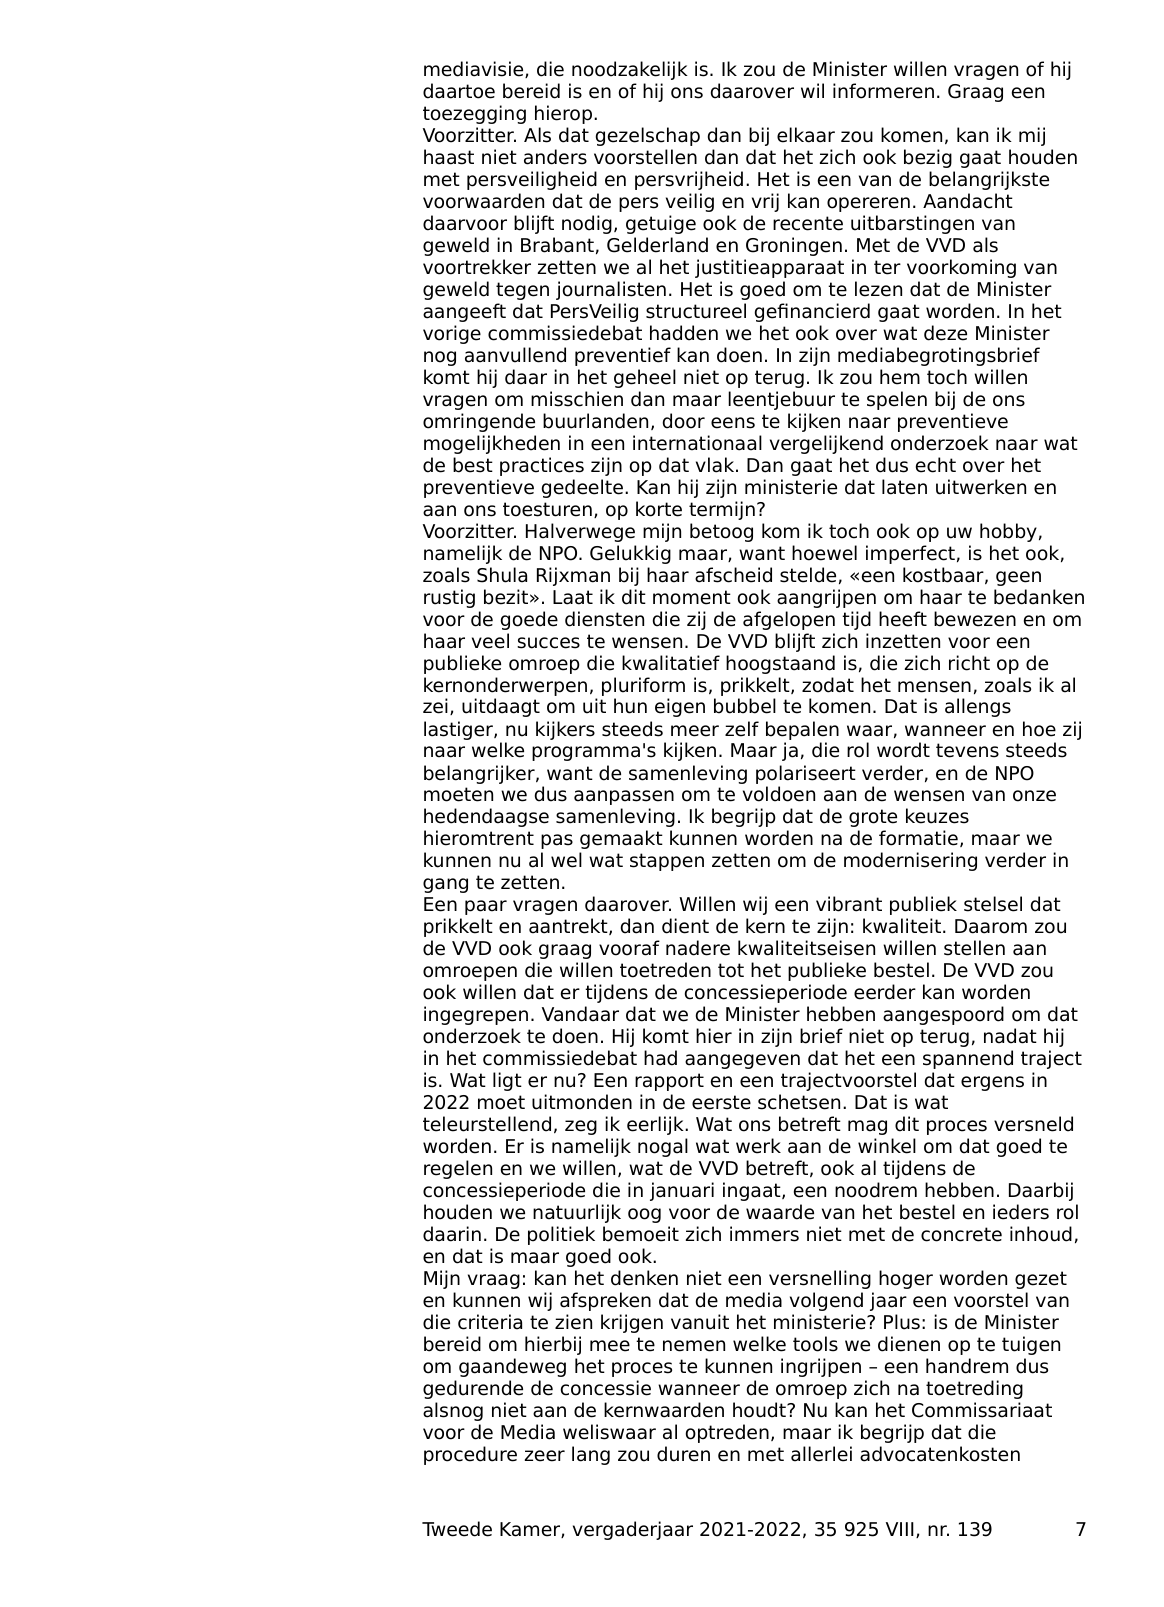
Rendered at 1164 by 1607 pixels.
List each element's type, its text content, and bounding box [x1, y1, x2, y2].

text mediavisie, die noodzakelijk is. Ik zou de Minister willen vragen of hij daartoe bereid is en of hij ons daarover wil informeren. Graag een toezegging hierop. [422, 59, 1087, 125]
text Voorzitter. Als dat gezelschap dan bij elkaar zou komen, kan ik mij haast niet anders voorstellen dan dat het zich ook bezig gaat houden met persveiligheid en persvrijheid. Het is een van de belangrijkste voorwaarden dat de pers veilig en vrij kan opereren. Aandacht daarvoor blijft nodig, getuige ook de recente uitbarstingen van geweld in Brabant, Gelderland en Groningen. Met de VVD als voortrekker zetten we al het justitieapparaat in ter voorkoming van geweld tegen journalisten. Het is goed om te lezen dat de Minister aangeeft dat PersVeilig structureel gefinancierd gaat worden. In het vorige commissiedebat hadden we het ook over wat deze Minister nog aanvullend preventief kan doen. In zijn mediabegrotingsbrief komt hij daar in het geheel niet op terug. Ik zou hem toch willen vragen om misschien dan maar leentjebuur te spelen bij de ons omringende buurlanden, door eens te kijken naar preventieve mogelijkheden in een internationaal vergelijkend onderzoek naar wat de best practices zijn op dat vlak. Dan gaat het dus echt over het preventieve gedeelte. Kan hij zijn ministerie dat laten uitwerken en aan ons toesturen, op korte termijn? [422, 125, 1087, 521]
text Mijn vraag: kan het denken niet een versnelling hoger worden gezet en kunnen wij afspreken dat de media volgend jaar een voorstel van die criteria te zien krijgen vanuit het ministerie? Plus: is de Minister bereid om hierbij mee te nemen welke tools we dienen op te tuigen om gaandeweg het proces te kunnen ingrijpen – een handrem dus gedurende de concessie wanneer de omroep zich na toetreding alsnog niet aan de kernwaarden houdt? Nu kan het Commissariaat voor de Media weliswaar al optreden, maar ik begrijp dat die procedure zeer lang zou duren en met allerlei advocatenkosten [422, 1268, 1087, 1466]
text Voorzitter. Halverwege mijn betoog kom ik toch ook op uw hobby, namelijk de NPO. Gelukkig maar, want hoewel imperfect, is het ook, zoals Shula Rijxman bij haar afscheid stelde, «een kostbaar, geen rustig bezit». Laat ik dit moment ook aangrijpen om haar te bedanken voor de goede diensten die zij de afgelopen tijd heeft bewezen en om haar veel succes te wensen. De VVD blijft zich inzetten voor een publieke omroep die kwalitatief hoogstaand is, die zich richt op de kernonderwerpen, pluriform is, prikkelt, zodat het mensen, zoals ik al zei, uitdaagt om uit hun eigen bubbel te komen. Dat is allengs lastiger, nu kijkers steeds meer zelf bepalen waar, wanneer en hoe zij naar welke programma's kijken. Maar ja, die rol wordt tevens steeds belangrijker, want de samenleving polariseert verder, en de NPO moeten we dus aanpassen om te voldoen aan de wensen van onze hedendaagse samenleving. Ik begrijp dat de grote keuzes hieromtrent pas gemaakt kunnen worden na de formatie, maar we kunnen nu al wel wat stappen zetten om de modernisering verder in gang te zetten. [422, 521, 1087, 894]
text Een paar vragen daarover. Willen wij een vibrant publiek stelsel dat prikkelt en aantrekt, dan dient de kern te zijn: kwaliteit. Daarom zou de VVD ook graag vooraf nadere kwaliteitseisen willen stellen aan omroepen die willen toetreden tot het publieke bestel. De VVD zou ook willen dat er tijdens de concessieperiode eerder kan worden ingegrepen. Vandaar dat we de Minister hebben aangespoord om dat onderzoek te doen. Hij komt hier in zijn brief niet op terug, nadat hij in het commissiedebat had aangegeven dat het een spannend traject is. Wat ligt er nu? Een rapport en een trajectvoorstel dat ergens in 2022 moet uitmonden in de eerste schetsen. Dat is wat teleurstellend, zeg ik eerlijk. Wat ons betreft mag dit proces versneld worden. Er is namelijk nogal wat werk aan de winkel om dat goed te regelen en we willen, wat de VVD betreft, ook al tijdens de concessieperiode die in januari ingaat, een noodrem hebben. Daarbij houden we natuurlijk oog voor de waarde van het bestel en ieders rol daarin. De politiek bemoeit zich immers niet met de concrete inhoud, en dat is maar goed ook. [422, 894, 1087, 1268]
